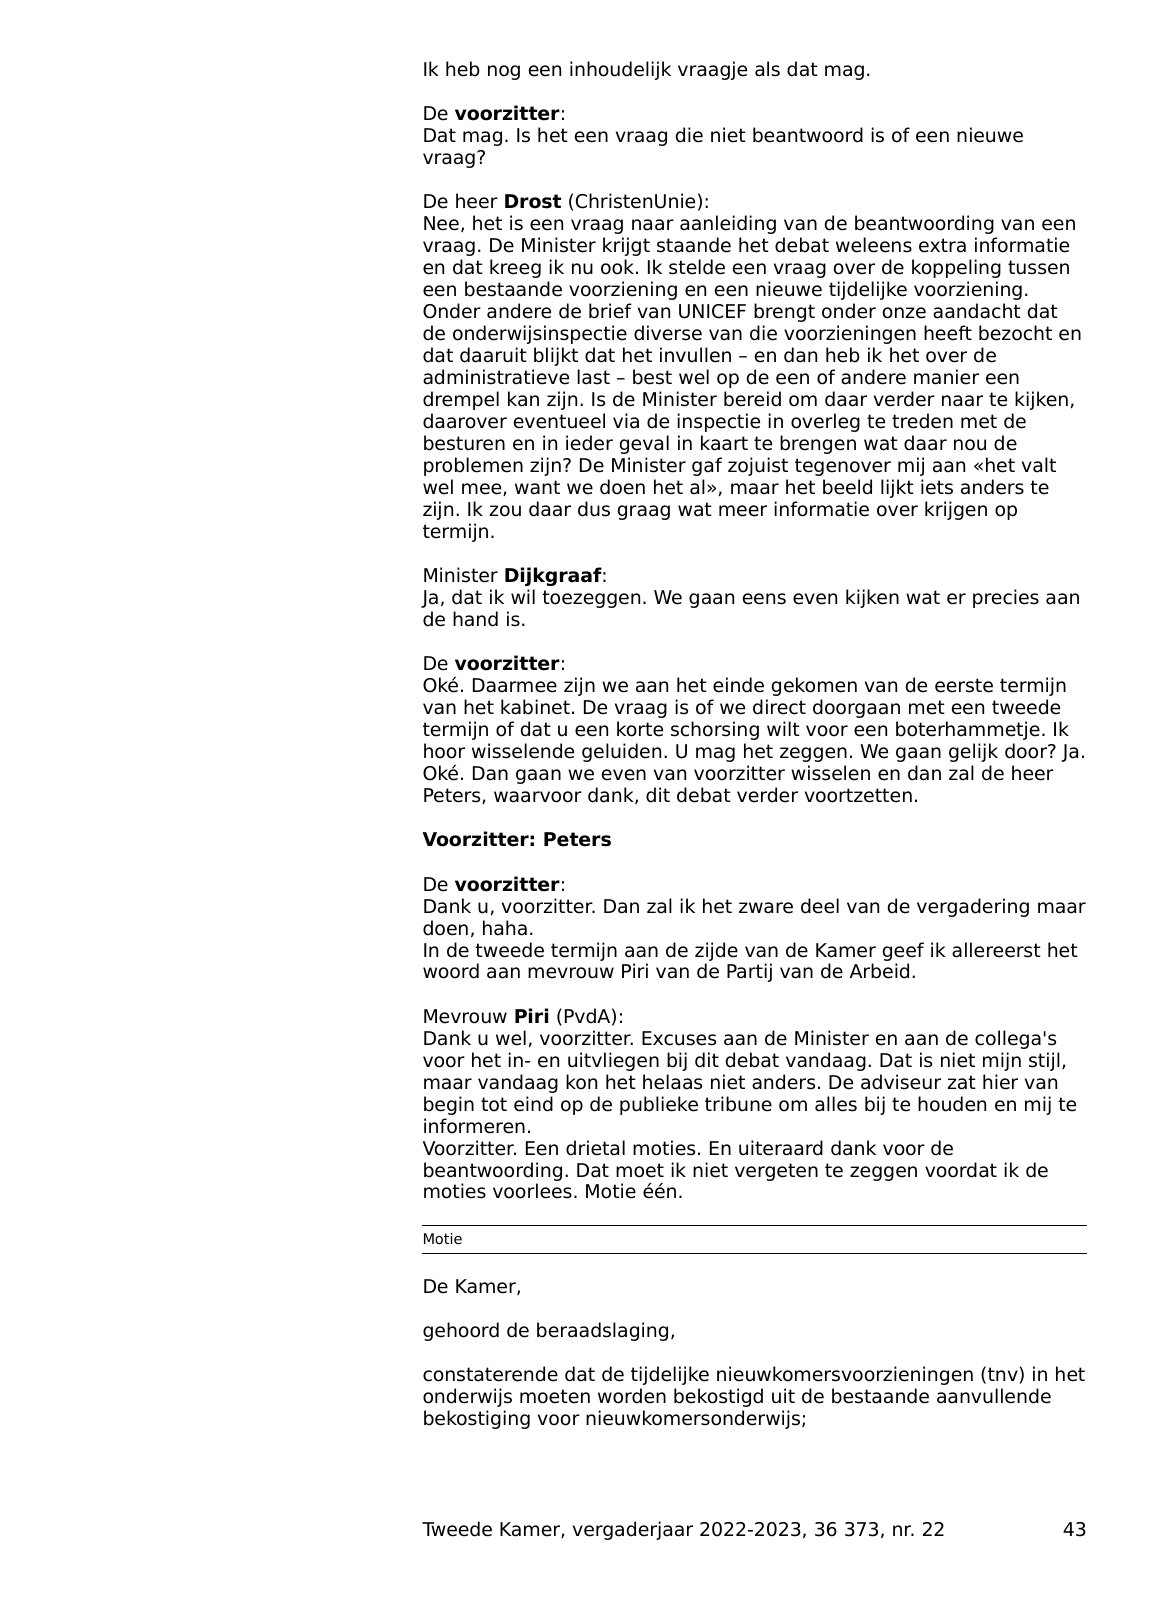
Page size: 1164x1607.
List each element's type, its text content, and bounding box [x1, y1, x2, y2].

text Voorzitter: Peters [422, 829, 1087, 851]
text Oké. Daarmee zijn we aan het einde gekomen van de eerste termijn van het kabinet. De vraag is of we direct doorgaan met een tweede termijn of dat u een korte schorsing wilt voor een boterhammetje. Ik hoor wisselende geluiden. U mag het zeggen. We gaan gelijk door? Ja. Oké. Dan gaan we even van voorzitter wisselen en dan zal de heer Peters, waarvoor dank, dit debat verder voortzetten. [422, 675, 1087, 807]
text Nee, het is een vraag naar aanleiding van de beantwoording van een vraag. De Minister krijgt staande het debat weleens extra informatie en dat kreeg ik nu ook. Ik stelde een vraag over de koppeling tussen een bestaande voorziening en een nieuwe tijdelijke voorziening. Onder andere de brief van UNICEF brengt onder onze aandacht dat de onderwijsinspectie diverse van die voorzieningen heeft bezocht en dat daaruit blijkt dat het invullen – en dan heb ik het over de administratieve last – best wel op de een of andere manier een drempel kan zijn. Is de Minister bereid om daar verder naar te kijken, daarover eventueel via de inspectie in overleg te treden met de besturen en in ieder geval in kaart te brengen wat daar nou de problemen zijn? De Minister gaf zojuist tegenover mij aan «het valt wel mee, want we doen het al», maar het beeld lijkt iets anders te zijn. Ik zou daar dus graag wat meer informatie over krijgen op termijn. [422, 213, 1087, 543]
text constaterende dat de tijdelijke nieuwkomersvoorzieningen (tnv) in het onderwijs moeten worden bekostigd uit de bestaande aanvullende bekostiging voor nieuwkomersonderwijs; [422, 1364, 1087, 1430]
text Dank u, voorzitter. Dan zal ik het zware deel van de vergadering maar doen, haha. [422, 896, 1087, 939]
text In de tweede termijn aan de zijde van de Kamer geef ik allereerst het woord aan mevrouw Piri van de Partij van de Arbeid. [422, 939, 1087, 983]
text De voorzitter: [422, 873, 1087, 896]
text Ik heb nog een inhoudelijk vraagje als dat mag. [422, 59, 1087, 81]
text De Kamer, [422, 1276, 1087, 1298]
text De heer Drost (ChristenUnie): [422, 191, 1087, 213]
table_header Motie [422, 1226, 1087, 1253]
text De voorzitter: [422, 653, 1087, 675]
text gehoord de beraadslaging, [422, 1320, 1087, 1342]
text Mevrouw Piri (PvdA): [422, 1006, 1087, 1028]
text Ja, dat ik wil toezeggen. We gaan eens even kijken wat er precies aan de hand is. [422, 587, 1087, 631]
text De voorzitter: [422, 103, 1087, 125]
text Dat mag. Is het een vraag die niet beantwoord is of een nieuwe vraag? [422, 125, 1087, 169]
text Voorzitter. Een drietal moties. En uiteraard dank voor de beantwoording. Dat moet ik niet vergeten te zeggen voordat ik de moties voorlees. Motie één. [422, 1137, 1087, 1203]
text Dank u wel, voorzitter. Excuses aan de Minister en aan de collega's voor het in- en uitvliegen bij dit debat vandaag. Dat is niet mijn stijl, maar vandaag kon het helaas niet anders. De adviseur zat hier van begin tot eind op de publieke tribune om alles bij te houden en mij te informeren. [422, 1028, 1087, 1137]
text Minister Dijkgraaf: [422, 565, 1087, 587]
